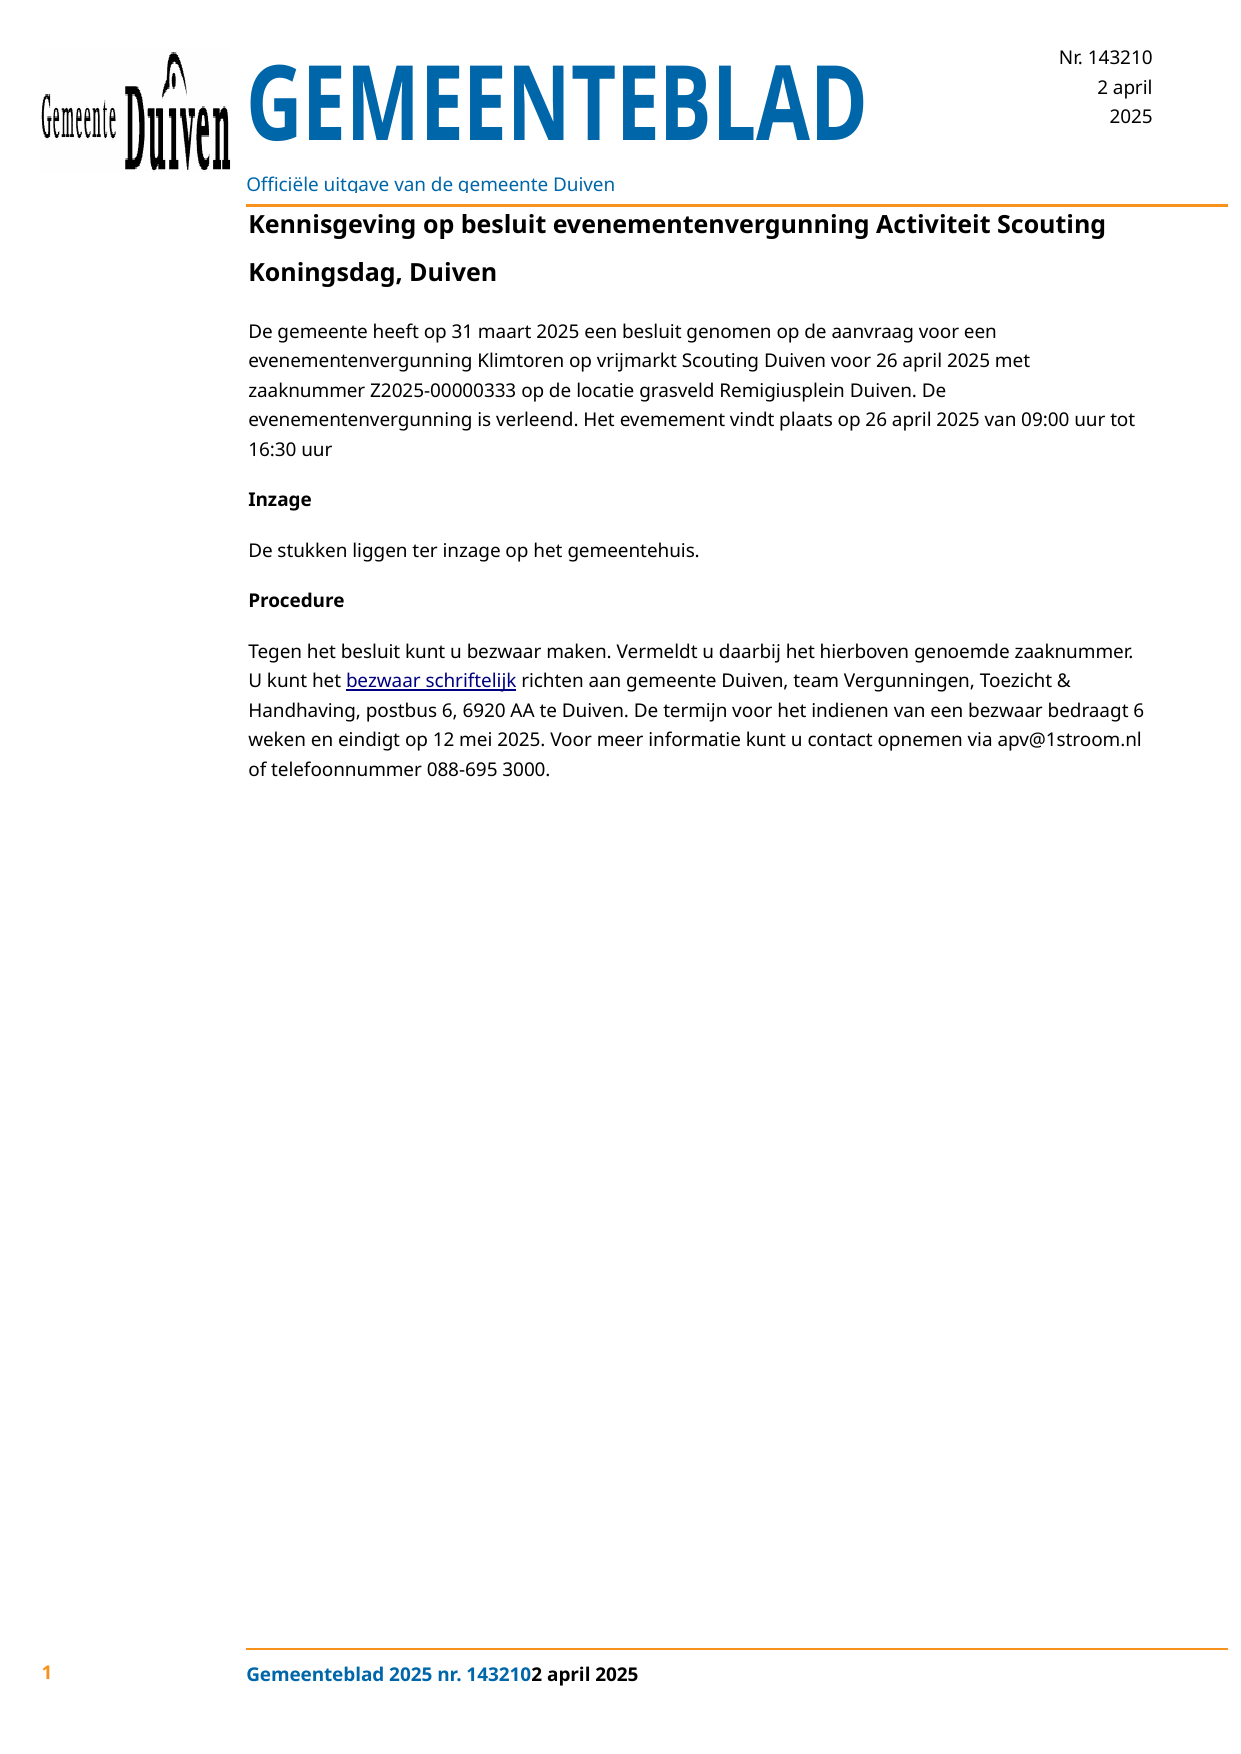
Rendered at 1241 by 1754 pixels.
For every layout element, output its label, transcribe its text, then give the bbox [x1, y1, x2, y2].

text Kennisgeving op besluit evenementenvergunning Activiteit Scouting Koningsdag, Duiven [248, 207, 1152, 288]
text Procedure [248, 587, 1152, 613]
text Inzage [248, 487, 1152, 512]
picture [41, 47, 231, 172]
text De stukken liggen ter inzage op het gemeentehuis. [248, 537, 1152, 563]
text Tegen het besluit kunt u bezwaar maken. Vermeldt u daarbij het hierboven genoemde zaaknummer. U kunt het bezwaar schriftelijk richten aan gemeente Duiven, team Vergunningen, Toezicht & Handhaving, postbus 6, 6920 AA te Duiven. De termijn voor het indienen van een bezwaar bedraagt 6 weken en eindigt op 12 mei 2025. Voor meer informatie kunt u contact opnemen via apv@1stroom.nl of telefoonnummer 088-695 3000. [248, 638, 1152, 782]
text De gemeente heeft op 31 maart 2025 een besluit genomen op de aanvraag voor een evenementenvergunning Klimtoren op vrijmarkt Scouting Duiven voor 26 april 2025 met zaaknummer Z2025-00000333 op de locatie grasveld Remigiusplein Duiven. De evenementenvergunning is verleend. Het evemement vindt plaats op 26 april 2025 van 09:00 uur tot 16:30 uur [248, 318, 1152, 462]
